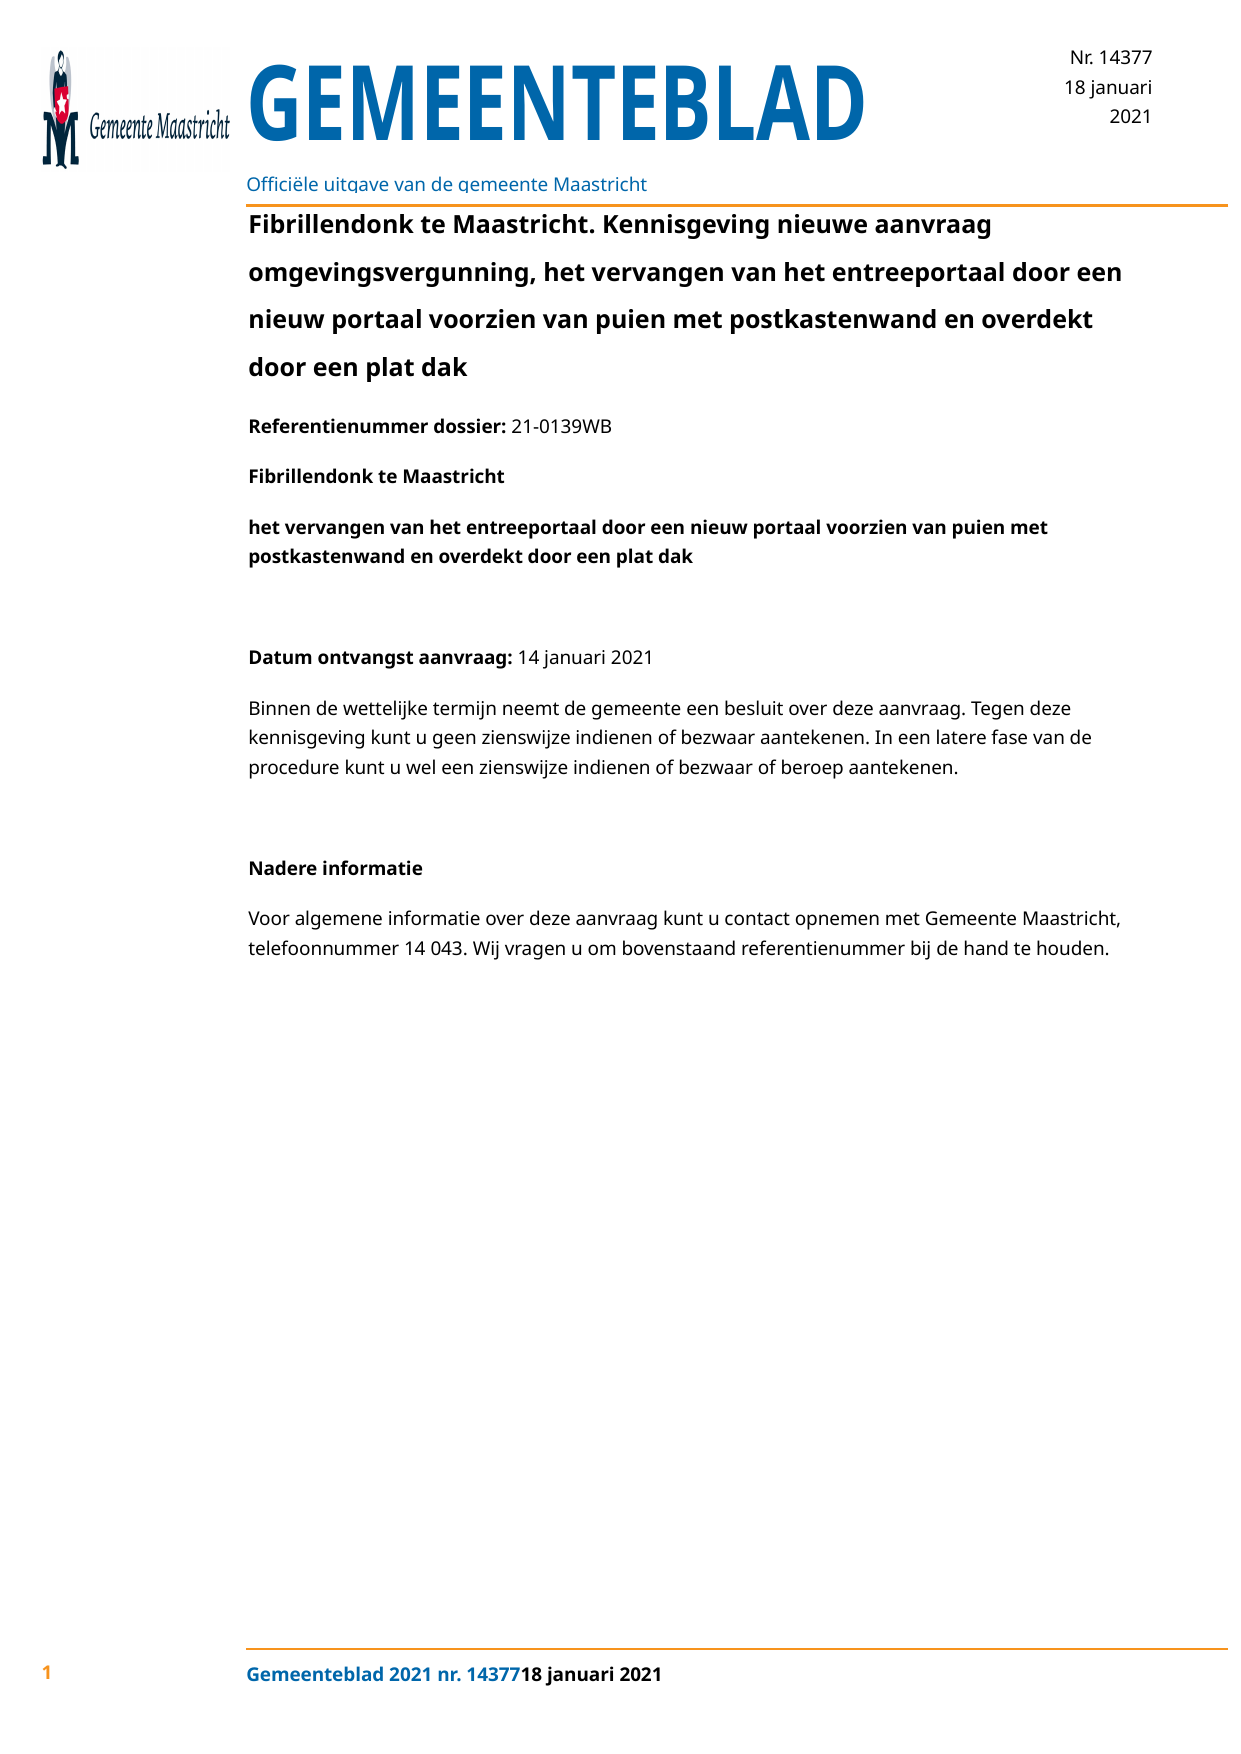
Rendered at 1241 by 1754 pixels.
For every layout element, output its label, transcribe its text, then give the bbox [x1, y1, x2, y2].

text Nadere informatie [248, 855, 1152, 881]
text Referentienummer dossier: 21-0139WB [248, 413, 1152, 439]
text Binnen de wettelijke termijn neemt de gemeente een besluit over deze aanvraag. Tegen deze kennisgeving kunt u geen zienswijze indienen of bezwaar aantekenen. In een latere fase van de procedure kunt u wel een zienswijze indienen of bezwaar of beroep aantekenen. [248, 695, 1152, 780]
text het vervangen van het entreeportaal door een nieuw portaal voorzien van puien met postkastenwand en overdekt door een plat dak [248, 514, 1152, 569]
text Fibrillendonk te Maastricht [248, 463, 1152, 489]
picture [41, 47, 231, 172]
text Datum ontvangst aanvraag: 14 januari 2021 [248, 644, 1152, 670]
text Voor algemene informatie over deze aanvraag kunt u contact opnemen met Gemeente Maastricht, telefoonnummer 14 043. Wij vragen u om bovenstaand referentienummer bij de hand te houden. [248, 905, 1152, 961]
text Fibrillendonk te Maastricht. Kennisgeving nieuwe aanvraag omgevingsvergunning, het vervangen van het entreeportaal door een nieuw portaal voorzien van puien met postkastenwand en overdekt door een plat dak [248, 207, 1152, 384]
